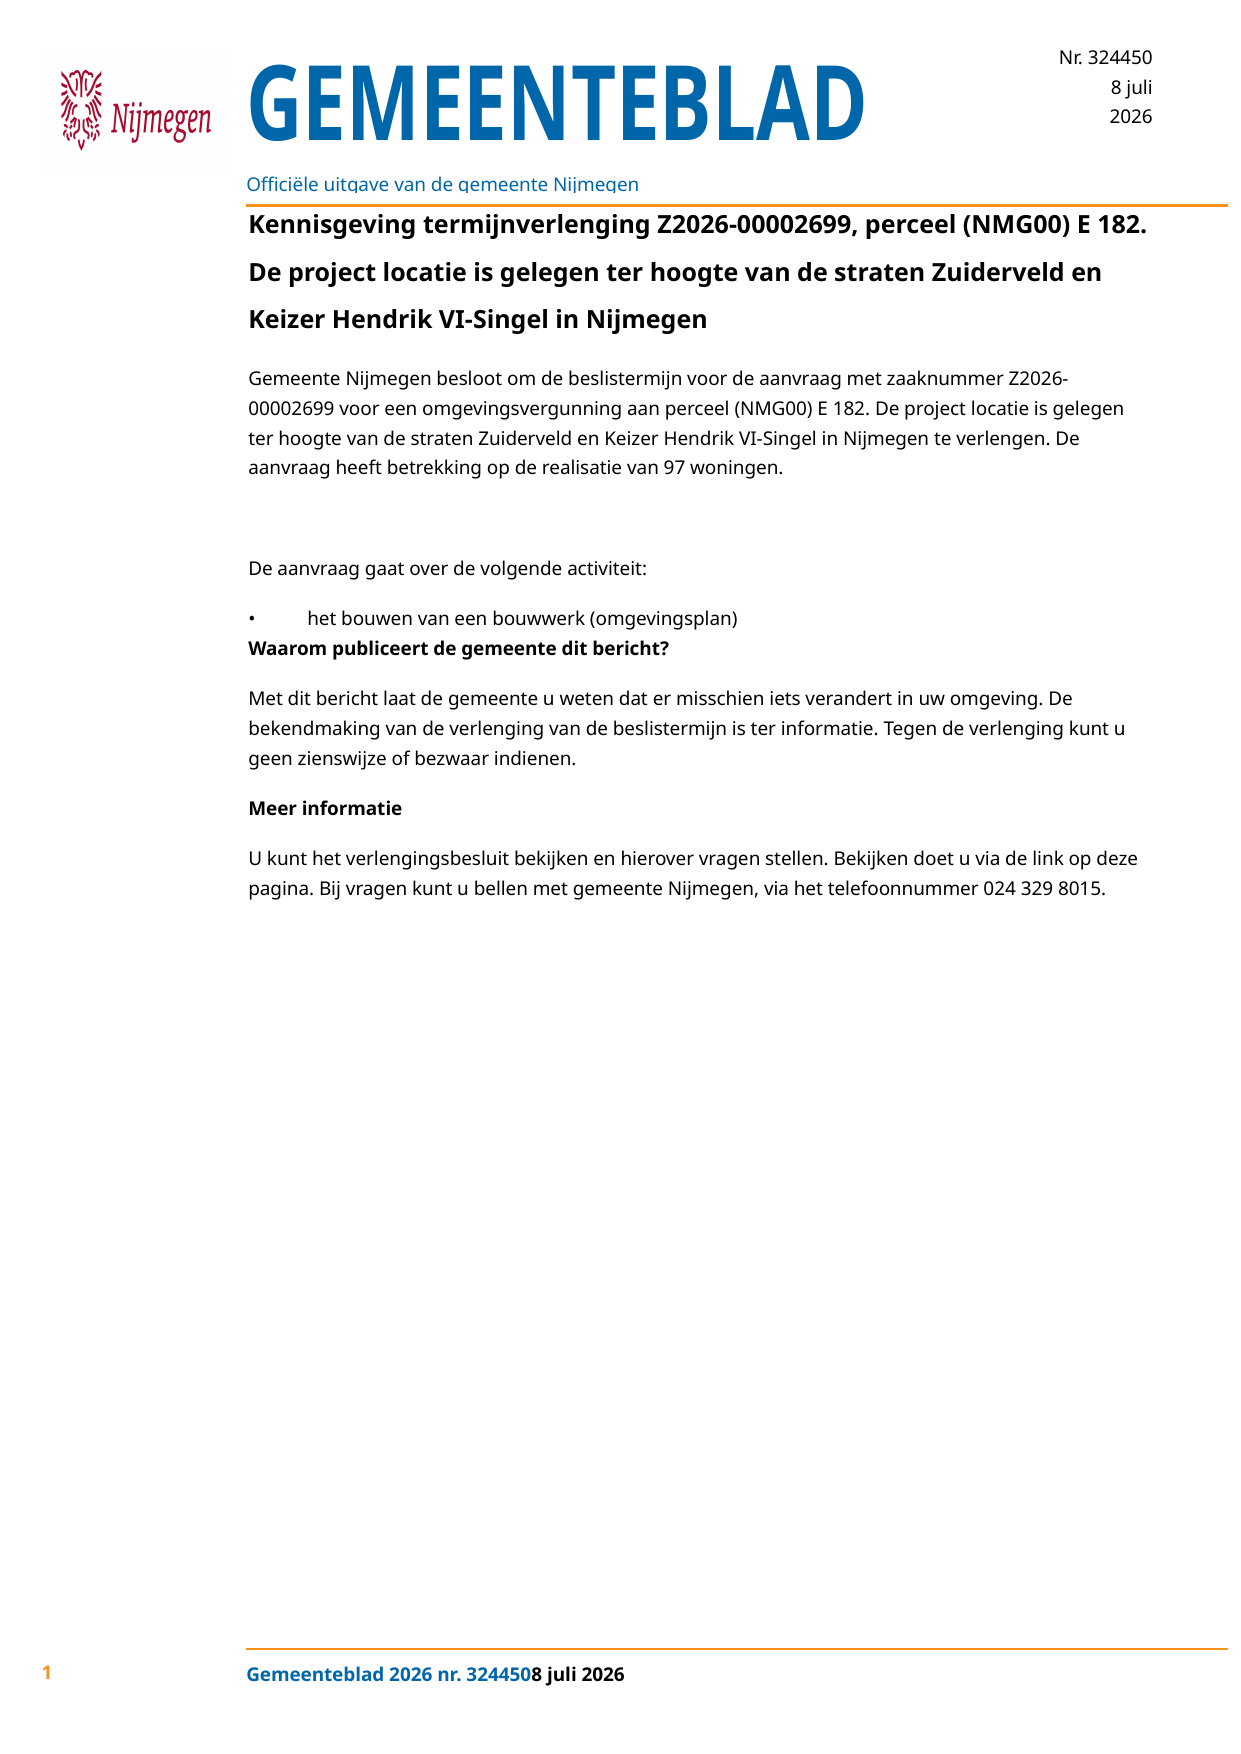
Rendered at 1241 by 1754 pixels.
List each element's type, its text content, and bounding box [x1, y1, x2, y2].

text Met dit bericht laat de gemeente u weten dat er misschien iets verandert in uw omgeving. De bekendmaking van de verlenging van de beslistermijn is ter informatie. Tegen de verlenging kunt u geen zienswijze of bezwaar indienen. [248, 686, 1152, 770]
picture [41, 47, 231, 172]
text De aanvraag gaat over de volgende activiteit: [248, 555, 1152, 581]
text Gemeente Nijmegen besloot om de beslistermijn voor de aanvraag met zaaknummer Z2026-00002699 voor een omgevingsvergunning aan perceel (NMG00) E 182. De project locatie is gelegen ter hoogte van de straten Zuiderveld en Keizer Hendrik VI-Singel in Nijmegen te verlengen. De aanvraag heeft betrekking op de realisatie van 97 woningen. [248, 366, 1152, 480]
list het bouwen van een bouwwerk (omgevingsplan) [248, 606, 1152, 631]
text U kunt het verlengingsbesluit bekijken en hierover vragen stellen. Bekijken doet u via de link op deze pagina. Bij vragen kunt u bellen met gemeente Nijmegen, via het telefoonnummer 024 329 8015. [248, 846, 1152, 901]
text Meer informatie [248, 795, 1152, 821]
text Kennisgeving termijnverlenging Z2026-00002699, perceel (NMG00) E 182. De project locatie is gelegen ter hoogte van de straten Zuiderveld en Keizer Hendrik VI-Singel in Nijmegen [248, 207, 1152, 336]
text Waarom publiceert de gemeente dit bericht? [248, 635, 1152, 661]
